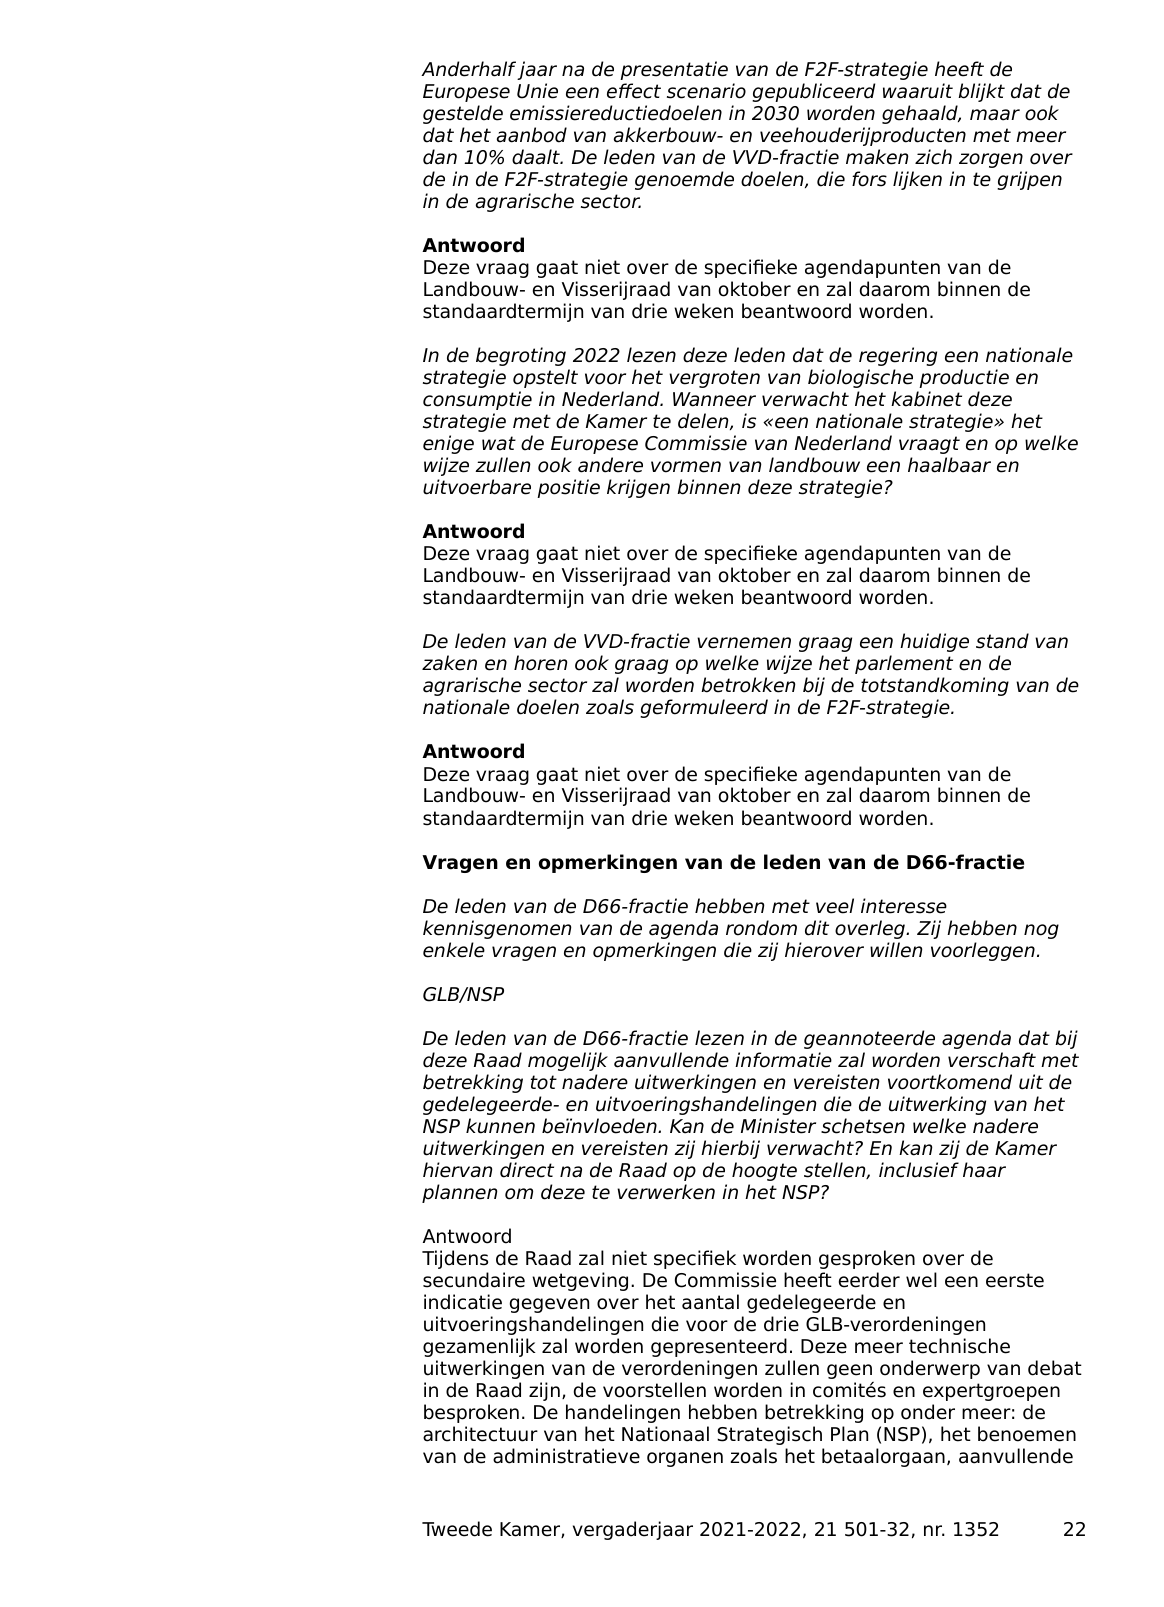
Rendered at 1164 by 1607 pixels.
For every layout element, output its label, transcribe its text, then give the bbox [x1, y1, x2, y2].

text Antwoord [422, 741, 1087, 763]
text De leden van de VVD-fractie vernemen graag een huidige stand van zaken en horen ook graag op welke wijze het parlement en de agrarische sector zal worden betrokken bij de totstandkoming van de nationale doelen zoals geformuleerd in de F2F-strategie. [422, 631, 1087, 719]
text Deze vraag gaat niet over de specifieke agendapunten van de Landbouw- en Visserijraad van oktober en zal daarom binnen de standaardtermijn van drie weken beantwoord worden. [422, 257, 1087, 323]
text Antwoord [422, 1226, 1087, 1248]
text In de begroting 2022 lezen deze leden dat de regering een nationale strategie opstelt voor het vergroten van biologische productie en consumptie in Nederland. Wanneer verwacht het kabinet deze strategie met de Kamer te delen, is «een nationale strategie» het enige wat de Europese Commissie van Nederland vraagt en op welke wijze zullen ook andere vormen van landbouw een haalbaar en uitvoerbare positie krijgen binnen deze strategie? [422, 345, 1087, 499]
subtitle Vragen en opmerkingen van de leden van de D66-fractie [422, 852, 1087, 873]
text Deze vraag gaat niet over de specifieke agendapunten van de Landbouw- en Visserijraad van oktober en zal daarom binnen de standaardtermijn van drie weken beantwoord worden. [422, 543, 1087, 609]
text Tijdens de Raad zal niet specifiek worden gesproken over de secundaire wetgeving. De Commissie heeft eerder wel een eerste indicatie gegeven over het aantal gedelegeerde en uitvoeringshandelingen die voor de drie GLB-verordeningen gezamenlijk zal worden gepresenteerd. Deze meer technische uitwerkingen van de verordeningen zullen geen onderwerp van debat in de Raad zijn, de voorstellen worden in comités en expertgroepen besproken. De handelingen hebben betrekking op onder meer: de architectuur van het Nationaal Strategisch Plan (NSP), het benoemen van de administratieve organen zoals het betaalorgaan, aanvullende [422, 1248, 1087, 1468]
text Anderhalf jaar na de presentatie van de F2F-strategie heeft de Europese Unie een effect scenario gepubliceerd waaruit blijkt dat de gestelde emissiereductiedoelen in 2030 worden gehaald, maar ook dat het aanbod van akkerbouw- en veehouderijproducten met meer dan 10% daalt. De leden van de VVD-fractie maken zich zorgen over de in de F2F-strategie genoemde doelen, die fors lijken in te grijpen in de agrarische sector. [422, 59, 1087, 213]
subtitle GLB/NSP [422, 984, 1087, 1006]
text De leden van de D66-fractie hebben met veel interesse kennisgenomen van de agenda rondom dit overleg. Zij hebben nog enkele vragen en opmerkingen die zij hierover willen voorleggen. [422, 896, 1087, 962]
text Antwoord [422, 521, 1087, 543]
text Deze vraag gaat niet over de specifieke agendapunten van de Landbouw- en Visserijraad van oktober en zal daarom binnen de standaardtermijn van drie weken beantwoord worden. [422, 763, 1087, 829]
text Antwoord [422, 235, 1087, 257]
text De leden van de D66-fractie lezen in de geannoteerde agenda dat bij deze Raad mogelijk aanvullende informatie zal worden verschaft met betrekking tot nadere uitwerkingen en vereisten voortkomend uit de gedelegeerde- en uitvoeringshandelingen die de uitwerking van het NSP kunnen beïnvloeden. Kan de Minister schetsen welke nadere uitwerkingen en vereisten zij hierbij verwacht? En kan zij de Kamer hiervan direct na de Raad op de hoogte stellen, inclusief haar plannen om deze te verwerken in het NSP? [422, 1028, 1087, 1204]
